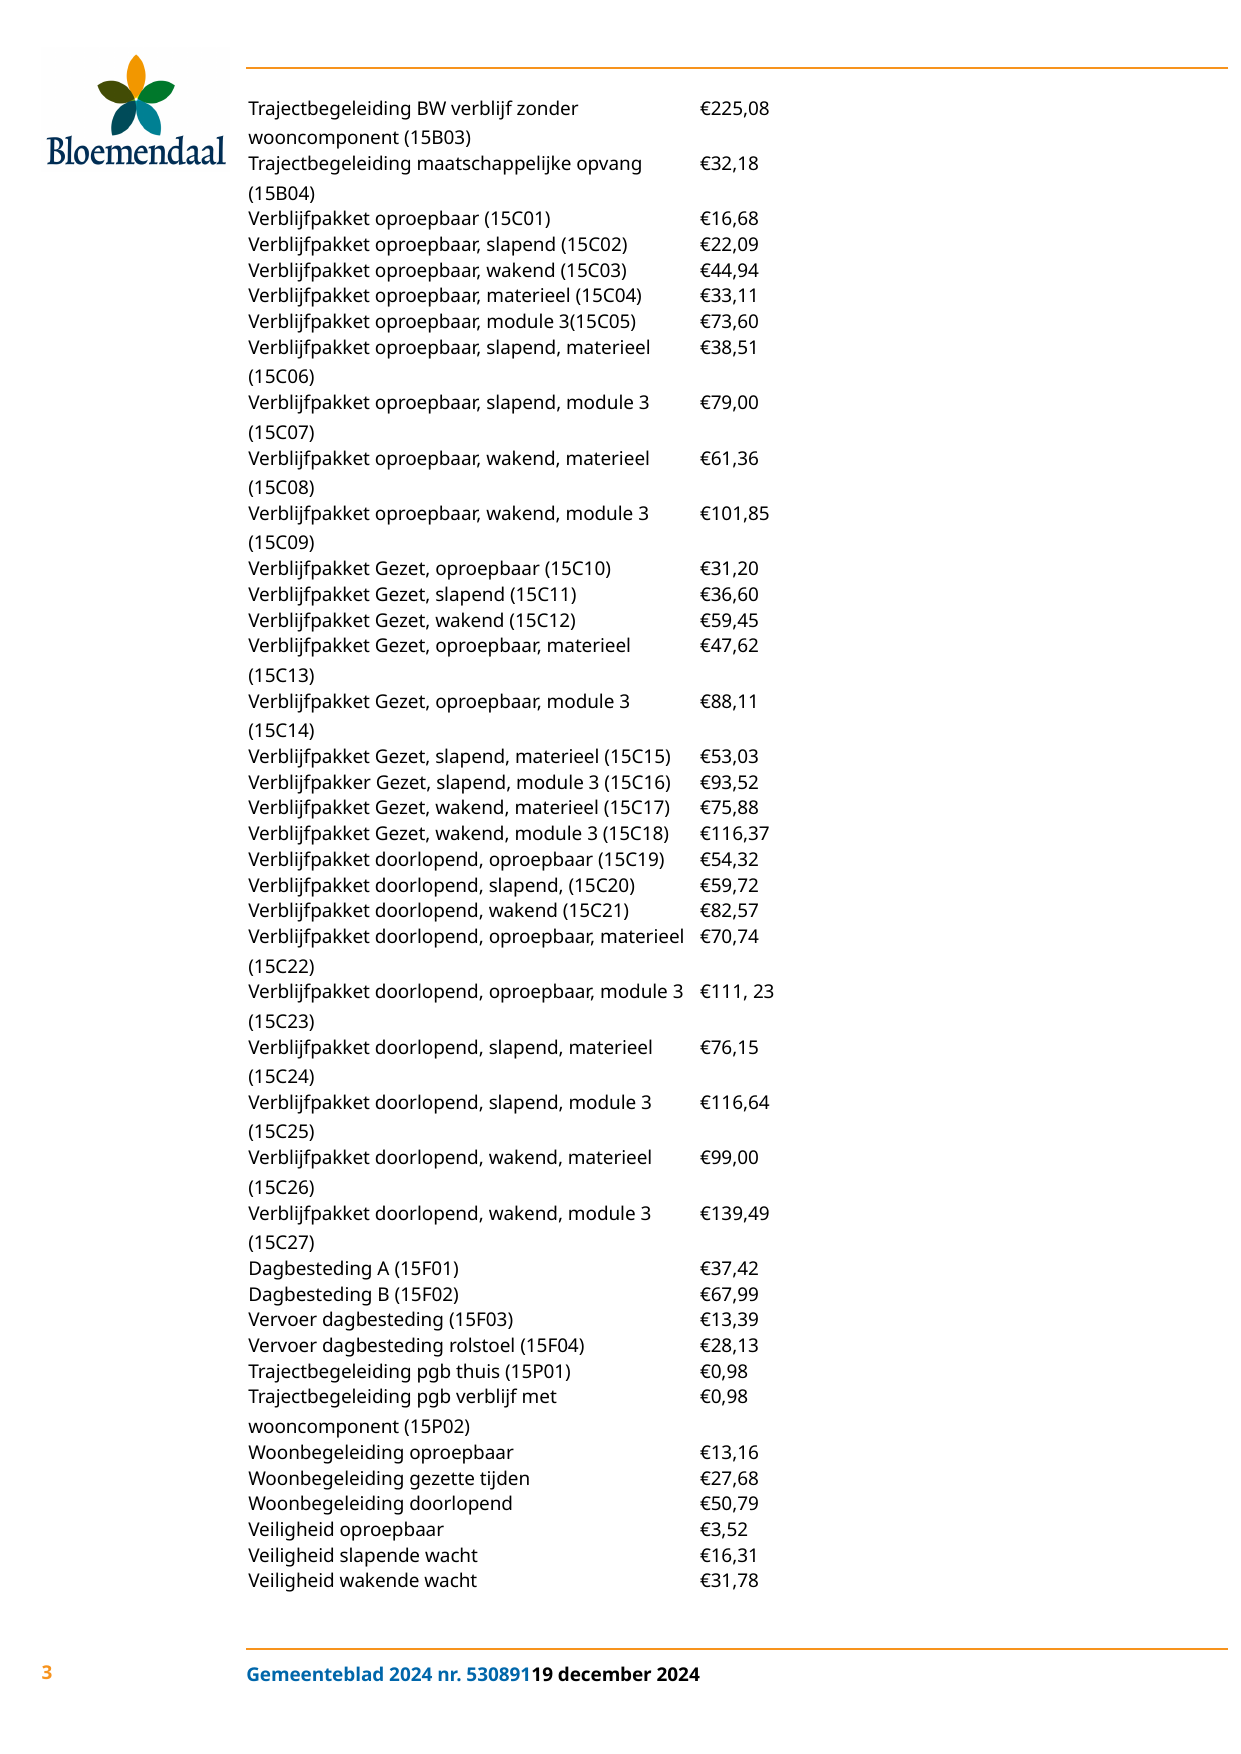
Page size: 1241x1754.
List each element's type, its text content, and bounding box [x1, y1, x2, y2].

table_cell Verblijfpakket Gezet, slapend (15C11) [248, 581, 700, 607]
table_cell Verblijfpakket doorlopend, wakend, module 3 (15C27) [248, 1200, 700, 1255]
table_cell €50,79 [700, 1491, 1152, 1516]
table_cell Verblijfpakket doorlopend, oproepbaar (15C19) [248, 846, 700, 872]
table_cell €82,57 [700, 898, 1152, 923]
table_cell Trajectbegeleiding BW verblijf zonder wooncomponent (15B03) [248, 95, 700, 150]
table_cell Verblijfpakket oproepbaar, wakend, materieel (15C08) [248, 445, 700, 500]
table_cell €47,62 [700, 633, 1152, 688]
table_cell €79,00 [700, 389, 1152, 445]
table_cell €0,98 [700, 1384, 1152, 1439]
table_cell €37,42 [700, 1255, 1152, 1281]
table_cell Woonbegeleiding doorlopend [248, 1491, 700, 1516]
table_cell €88,11 [700, 688, 1152, 743]
table_cell €16,31 [700, 1542, 1152, 1568]
table_cell €59,45 [700, 607, 1152, 632]
table_cell €3,52 [700, 1516, 1152, 1542]
table_cell €111, 23 [700, 979, 1152, 1034]
table_cell Trajectbegeleiding pgb verblijf met wooncomponent (15P02) [248, 1384, 700, 1439]
table_cell €31,78 [700, 1568, 1152, 1593]
table_cell Veiligheid oproepbaar [248, 1516, 700, 1542]
table_cell €116,37 [700, 820, 1152, 846]
table_cell €59,72 [700, 872, 1152, 897]
table_cell €101,85 [700, 500, 1152, 555]
table_cell €116,64 [700, 1089, 1152, 1144]
table_cell €225,08 [700, 95, 1152, 150]
table_cell €33,11 [700, 283, 1152, 308]
table_cell €54,32 [700, 846, 1152, 872]
table_cell €28,13 [700, 1332, 1152, 1358]
table_cell €53,03 [700, 743, 1152, 769]
table_cell Verblijfpakket doorlopend, slapend, module 3 (15C25) [248, 1089, 700, 1144]
table_cell Verblijfpakket oproepbaar, slapend (15C02) [248, 231, 700, 257]
table_cell Verblijfpakket Gezet, wakend, materieel (15C17) [248, 795, 700, 820]
table_cell Woonbegeleiding gezette tijden [248, 1465, 700, 1491]
table_cell Vervoer dagbesteding rolstoel (15F04) [248, 1332, 700, 1358]
table_cell Dagbesteding A (15F01) [248, 1255, 700, 1281]
table_cell Verblijfpakker Gezet, slapend, module 3 (15C16) [248, 769, 700, 794]
table_cell Verblijfpakket Gezet, oproepbaar (15C10) [248, 555, 700, 581]
table_cell Verblijfpakket Gezet, oproepbaar, materieel (15C13) [248, 633, 700, 688]
table_cell Verblijfpakket oproepbaar, slapend, module 3 (15C07) [248, 389, 700, 445]
table_cell €70,74 [700, 923, 1152, 978]
table_cell Verblijfpakket Gezet, oproepbaar, module 3 (15C14) [248, 688, 700, 743]
table_cell Dagbesteding B (15F02) [248, 1281, 700, 1307]
table_cell Verblijfpakket oproepbaar, materieel (15C04) [248, 283, 700, 308]
table_cell €44,94 [700, 257, 1152, 283]
table_cell €139,49 [700, 1200, 1152, 1255]
table_cell €31,20 [700, 555, 1152, 581]
picture [41, 47, 231, 172]
table_cell Verblijfpakket Gezet, wakend (15C12) [248, 607, 700, 632]
table_cell Verblijfpakket doorlopend, slapend, materieel (15C24) [248, 1034, 700, 1089]
table_cell Verblijfpakket oproepbaar, slapend, materieel (15C06) [248, 334, 700, 389]
table_cell €27,68 [700, 1465, 1152, 1491]
table_cell Veiligheid slapende wacht [248, 1542, 700, 1568]
table_cell Verblijfpakket oproepbaar, wakend (15C03) [248, 257, 700, 283]
table_cell €67,99 [700, 1281, 1152, 1307]
table_cell €22,09 [700, 231, 1152, 257]
table_cell €99,00 [700, 1145, 1152, 1200]
table_cell €0,98 [700, 1358, 1152, 1384]
table_cell Trajectbegeleiding pgb thuis (15P01) [248, 1358, 700, 1384]
table_cell €13,16 [700, 1439, 1152, 1465]
table_cell Verblijfpakket doorlopend, slapend, (15C20) [248, 872, 700, 897]
table_cell Trajectbegeleiding maatschappelijke opvang (15B04) [248, 150, 700, 205]
table_cell €16,68 [700, 205, 1152, 231]
table_cell €75,88 [700, 795, 1152, 820]
table_cell €93,52 [700, 769, 1152, 794]
table_cell €36,60 [700, 581, 1152, 607]
table_cell Verblijfpakket doorlopend, wakend, materieel (15C26) [248, 1145, 700, 1200]
table_cell €76,15 [700, 1034, 1152, 1089]
table_cell Veiligheid wakende wacht [248, 1568, 700, 1593]
table_cell Verblijfpakket oproepbaar, module 3(15C05) [248, 308, 700, 334]
table_cell €38,51 [700, 334, 1152, 389]
table_cell Vervoer dagbesteding (15F03) [248, 1307, 700, 1332]
table_cell Verblijfpakket oproepbaar (15C01) [248, 205, 700, 231]
table_cell Verblijfpakket oproepbaar, wakend, module 3 (15C09) [248, 500, 700, 555]
table_cell Woonbegeleiding oproepbaar [248, 1439, 700, 1465]
table_cell Verblijfpakket Gezet, slapend, materieel (15C15) [248, 743, 700, 769]
table_cell €32,18 [700, 150, 1152, 205]
table_cell €61,36 [700, 445, 1152, 500]
table_cell Verblijfpakket doorlopend, oproepbaar, module 3 (15C23) [248, 979, 700, 1034]
table_cell Verblijfpakket Gezet, wakend, module 3 (15C18) [248, 820, 700, 846]
table_cell Verblijfpakket doorlopend, oproepbaar, materieel (15C22) [248, 923, 700, 978]
table_cell €13,39 [700, 1307, 1152, 1332]
table_cell €73,60 [700, 308, 1152, 334]
table_cell Verblijfpakket doorlopend, wakend (15C21) [248, 898, 700, 923]
